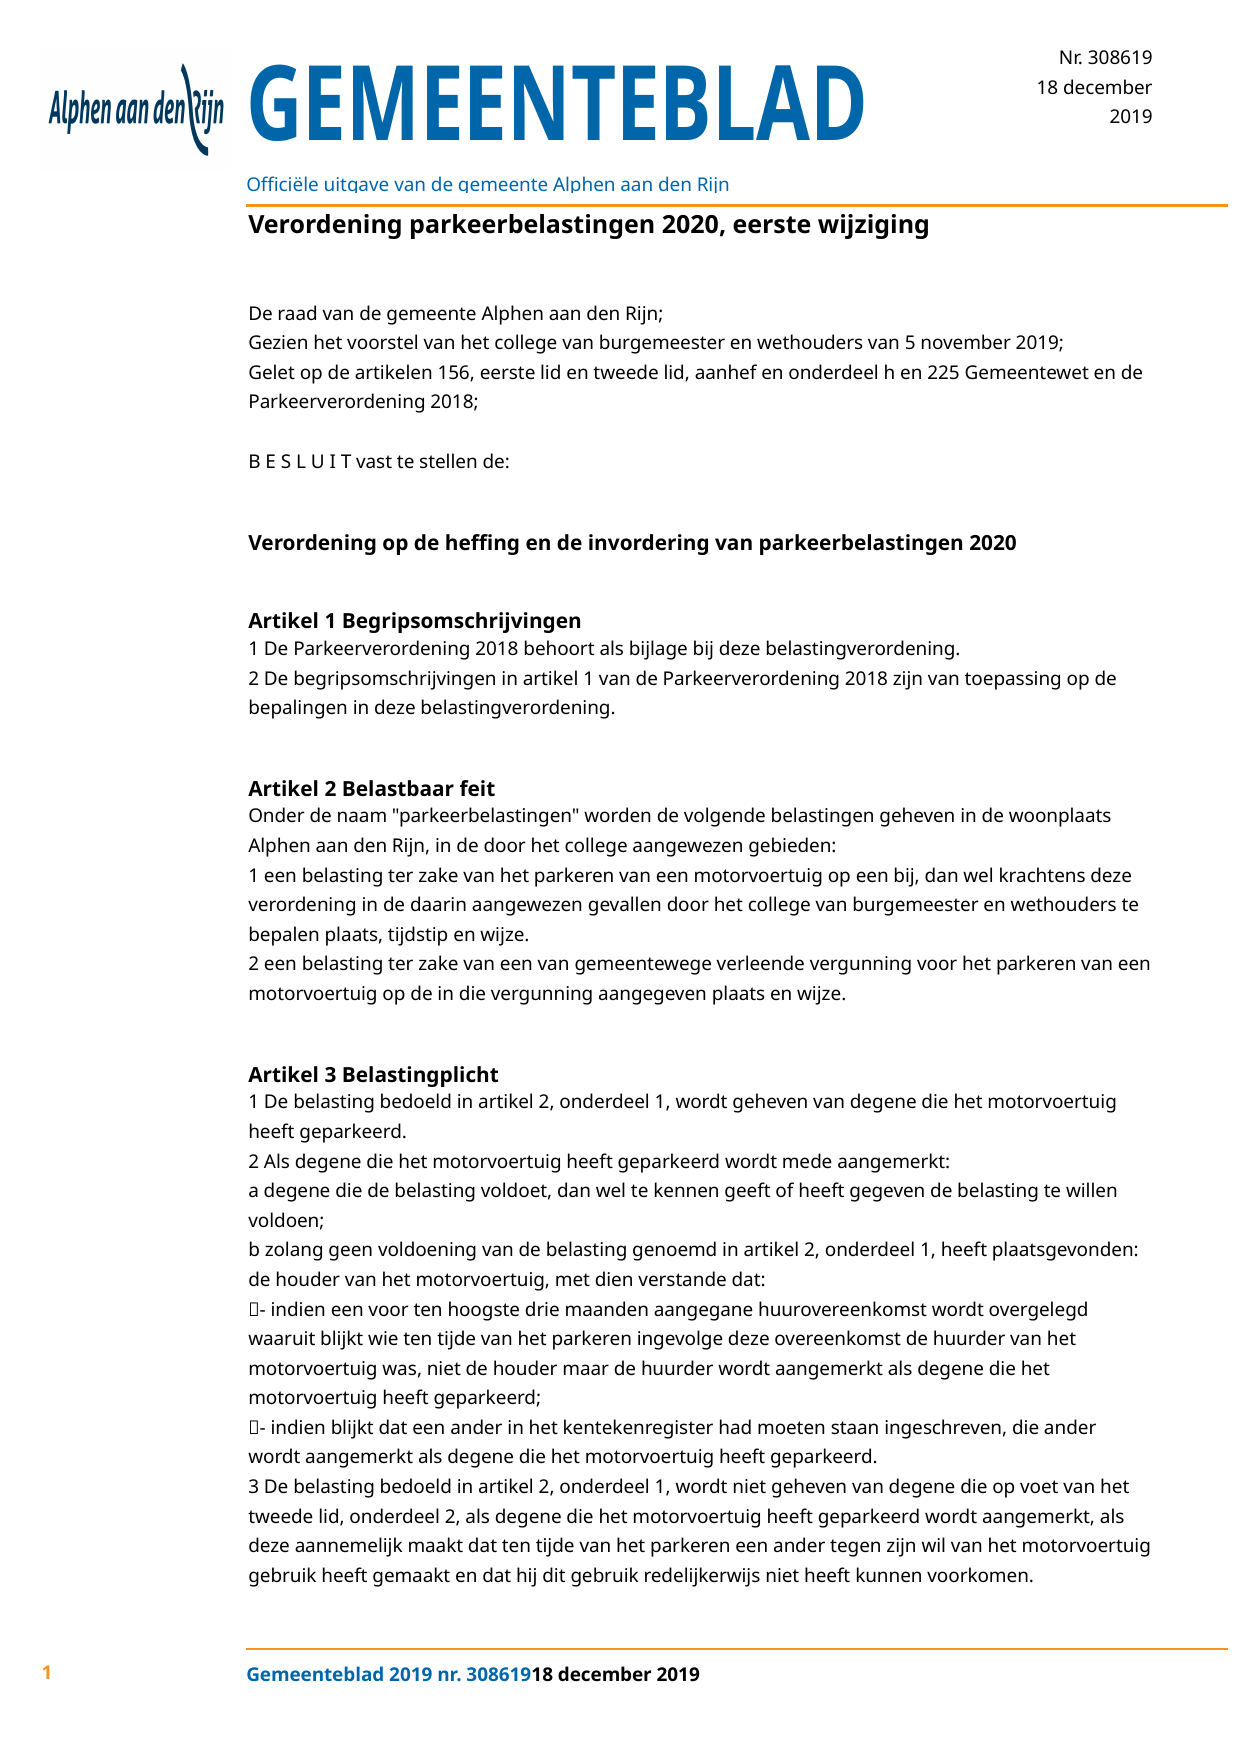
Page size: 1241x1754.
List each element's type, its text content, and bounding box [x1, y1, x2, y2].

text Artikel 2 Belastbaar feit [248, 774, 1152, 803]
text Onder de naam "parkeerbelastingen" worden de volgende belastingen geheven in de woonplaats Alphen aan den Rijn, in de door het college aangewezen gebieden: [248, 803, 1152, 858]
text 1 De belasting bedoeld in artikel 2, onderdeel 1, wordt geheven van degene die het motorvoertuig heeft geparkeerd. [248, 1089, 1152, 1144]
text 2 De begripsomschrijvingen in artikel 1 van de Parkeerverordening 2018 zijn van toepassing op de bepalingen in deze belastingverordening. [248, 665, 1152, 720]
text Gezien het voorstel van het college van burgemeester en wethouders van 5 november 2019; [248, 329, 1152, 355]
text Gelet op de artikelen 156, eerste lid en tweede lid, aanhef en onderdeel h en 225 Gemeentewet en de Parkeerverordening 2018; [248, 359, 1152, 414]
text Verordening parkeerbelastingen 2020, eerste wijziging [248, 207, 1152, 241]
text Verordening op de heffing en de invordering van parkeerbelastingen 2020 [248, 528, 1152, 556]
text b zolang geen voldoening van de belasting genoemd in artikel 2, onderdeel 1, heeft plaatsgevonden: de houder van het motorvoertuig, met dien verstande dat: [248, 1237, 1152, 1292]
text - indien blijkt dat een ander in het kentekenregister had moeten staan ingeschreven, die ander wordt aangemerkt als degene die het motorvoertuig heeft geparkeerd. [248, 1414, 1152, 1469]
text B E S L U I T vast te stellen de: [248, 448, 1152, 473]
text 1 De Parkeerverordening 2018 behoort als bijlage bij deze belastingverordening. [248, 635, 1152, 661]
text 3 De belasting bedoeld in artikel 2, onderdeel 1, wordt niet geheven van degene die op voet van het tweede lid, onderdeel 2, als degene die het motorvoertuig heeft geparkeerd wordt aangemerkt, als deze aannemelijk maakt dat ten tijde van het parkeren een ander tegen zijn wil van het motorvoertuig gebruik heeft gemaakt en dat hij dit gebruik redelijkerwijs niet heeft kunnen voorkomen. [248, 1473, 1152, 1588]
text - indien een voor ten hoogste drie maanden aangegane huurovereenkomst wordt overgelegd waaruit blijkt wie ten tijde van het parkeren ingevolge deze overeenkomst de huurder van het motorvoertuig was, niet de houder maar de huurder wordt aangemerkt als degene die het motorvoertuig heeft geparkeerd; [248, 1296, 1152, 1410]
text 1 een belasting ter zake van het parkeren van een motorvoertuig op een bij, dan wel krachtens deze verordening in de daarin aangewezen gevallen door het college van burgemeester en wethouders te bepalen plaats, tijdstip en wijze. [248, 862, 1152, 947]
text Artikel 3 Belastingplicht [248, 1060, 1152, 1089]
text a degene die de belasting voldoet, dan wel te kennen geeft of heeft gegeven de belasting te willen voldoen; [248, 1177, 1152, 1233]
text 2 een belasting ter zake van een van gemeentewege verleende vergunning voor het parkeren van een motorvoertuig op de in die vergunning aangegeven plaats en wijze. [248, 951, 1152, 1006]
text 2 Als degene die het motorvoertuig heeft geparkeerd wordt mede aangemerkt: [248, 1148, 1152, 1173]
text De raad van de gemeente Alphen aan den Rijn; [248, 300, 1152, 326]
text Artikel 1 Begripsomschrijvingen [248, 607, 1152, 635]
picture [41, 47, 231, 172]
